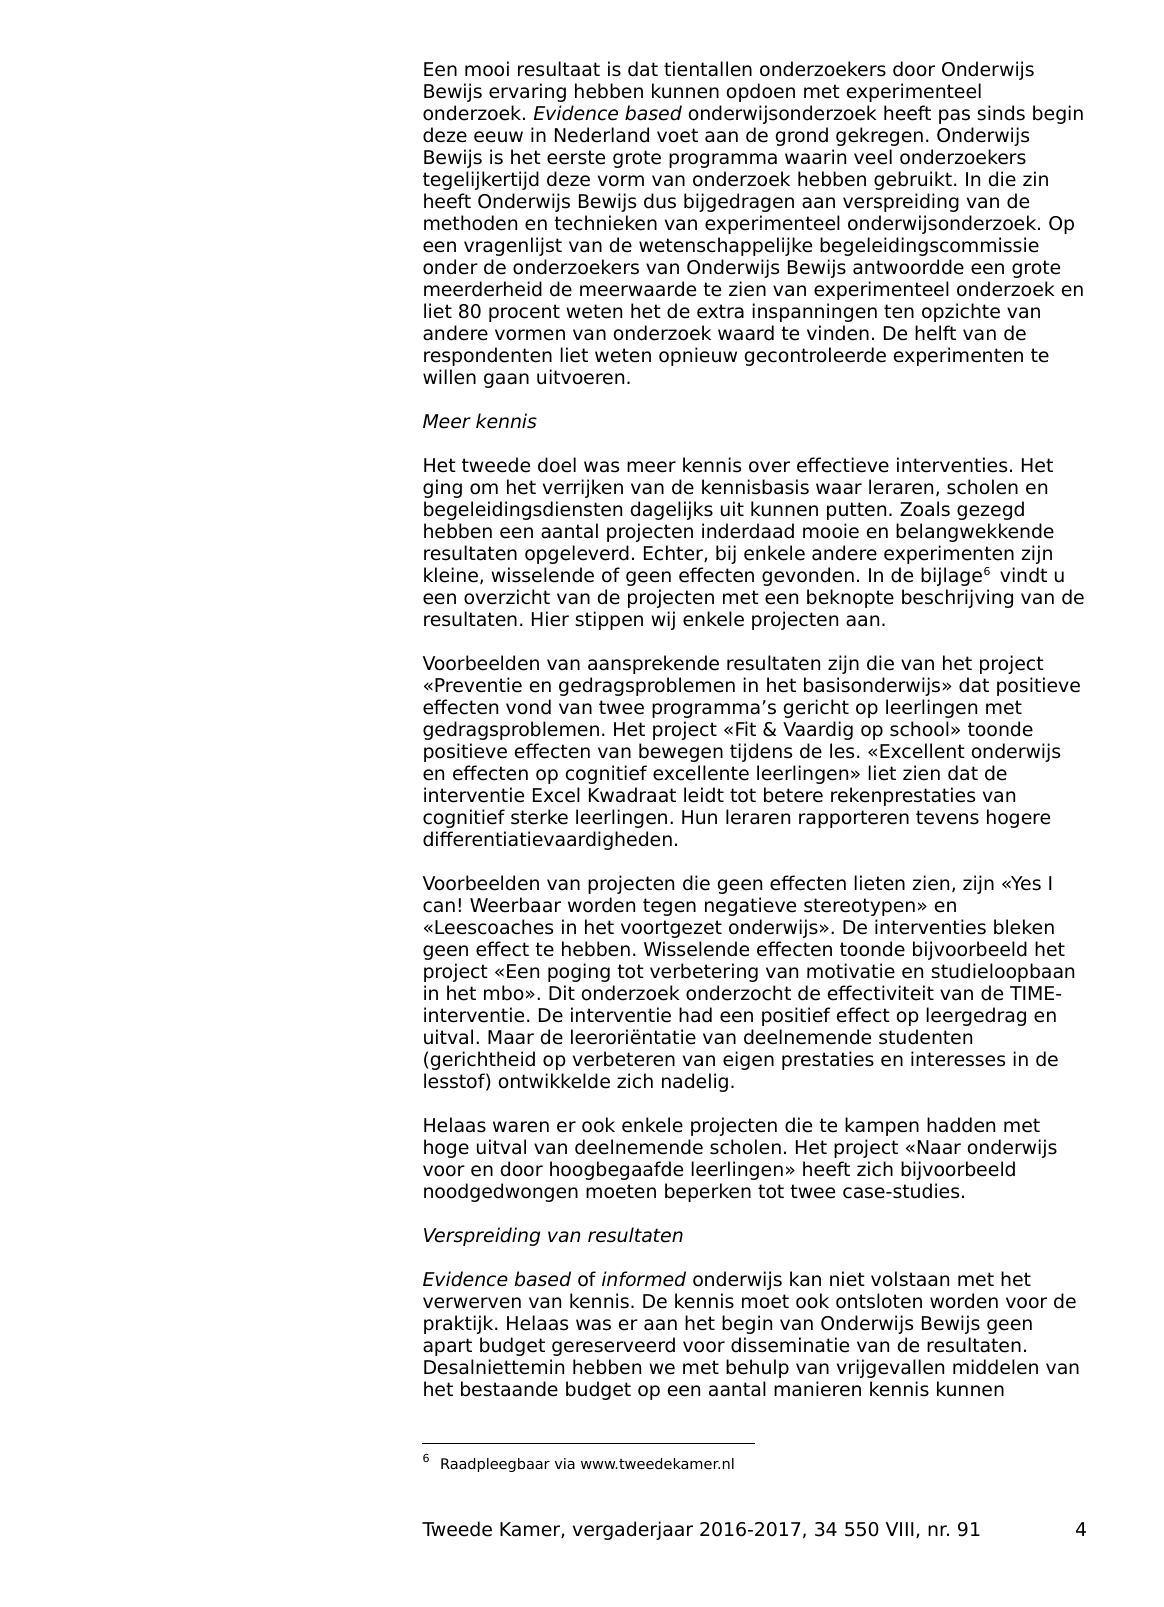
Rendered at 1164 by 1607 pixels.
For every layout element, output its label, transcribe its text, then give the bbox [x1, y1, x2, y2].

text Raadpleegbaar via www.tweedekamer.nl [422, 1452, 1087, 1474]
text Het tweede doel was meer kennis over effectieve interventies. Het ging om het verrijken van de kennisbasis waar leraren, scholen en begeleidingsdiensten dagelijks uit kunnen putten. Zoals gezegd hebben een aantal projecten inderdaad mooie en belangwekkende resultaten opgeleverd. Echter, bij enkele andere experimenten zijn kleine, wisselende of geen effecten gevonden. In de bijlage vindt u een overzicht van de projecten met een beknopte beschrijving van de resultaten. Hier stippen wij enkele projecten aan. [422, 455, 1087, 631]
text Voorbeelden van aansprekende resultaten zijn die van het project «Preventie en gedragsproblemen in het basisonderwijs» dat positieve effecten vond van twee programma’s gericht op leerlingen met gedragsproblemen. Het project «Fit & Vaardig op school» toonde positieve effecten van bewegen tijdens de les. «Excellent onderwijs en effecten op cognitief excellente leerlingen» liet zien dat de interventie Excel Kwadraat leidt tot betere rekenprestaties van cognitief sterke leerlingen. Hun leraren rapporteren tevens hogere differentiatievaardigheden. [422, 653, 1087, 851]
text Helaas waren er ook enkele projecten die te kampen hadden met hoge uitval van deelnemende scholen. Het project «Naar onderwijs voor en door hoogbegaafde leerlingen» heeft zich bijvoorbeeld noodgedwongen moeten beperken tot twee case-studies. [422, 1115, 1087, 1203]
subtitle Verspreiding van resultaten [422, 1225, 1087, 1247]
text Evidence based of informed onderwijs kan niet volstaan met het verwerven van kennis. De kennis moet ook ontsloten worden voor de praktijk. Helaas was er aan het begin van Onderwijs Bewijs geen apart budget gereserveerd voor disseminatie van de resultaten. Desalniettemin hebben we met behulp van vrijgevallen middelen van het bestaande budget op een aantal manieren kennis kunnen [422, 1269, 1087, 1401]
subtitle Meer kennis [422, 411, 1087, 433]
text Voorbeelden van projecten die geen effecten lieten zien, zijn «Yes I can! Weerbaar worden tegen negatieve stereotypen» en «Leescoaches in het voortgezet onderwijs». De interventies bleken geen effect te hebben. Wisselende effecten toonde bijvoorbeeld het project «Een poging tot verbetering van motivatie en studieloopbaan in het mbo». Dit onderzoek onderzocht de effectiviteit van de TIME-interventie. De interventie had een positief effect op leergedrag en uitval. Maar de leeroriëntatie van deelnemende studenten (gerichtheid op verbeteren van eigen prestaties en interesses in de lesstof) ontwikkelde zich nadelig. [422, 873, 1087, 1093]
text Een mooi resultaat is dat tientallen onderzoekers door Onderwijs Bewijs ervaring hebben kunnen opdoen met experimenteel onderzoek. Evidence based onderwijsonderzoek heeft pas sinds begin deze eeuw in Nederland voet aan de grond gekregen. Onderwijs Bewijs is het eerste grote programma waarin veel onderzoekers tegelijkertijd deze vorm van onderzoek hebben gebruikt. In die zin heeft Onderwijs Bewijs dus bijgedragen aan verspreiding van de methoden en technieken van experimenteel onderwijsonderzoek. Op een vragenlijst van de wetenschappelijke begeleidingscommissie onder de onderzoekers van Onderwijs Bewijs antwoordde een grote meerderheid de meerwaarde te zien van experimenteel onderzoek en liet 80 procent weten het de extra inspanningen ten opzichte van andere vormen van onderzoek waard te vinden. De helft van de respondenten liet weten opnieuw gecontroleerde experimenten te willen gaan uitvoeren. [422, 59, 1087, 389]
